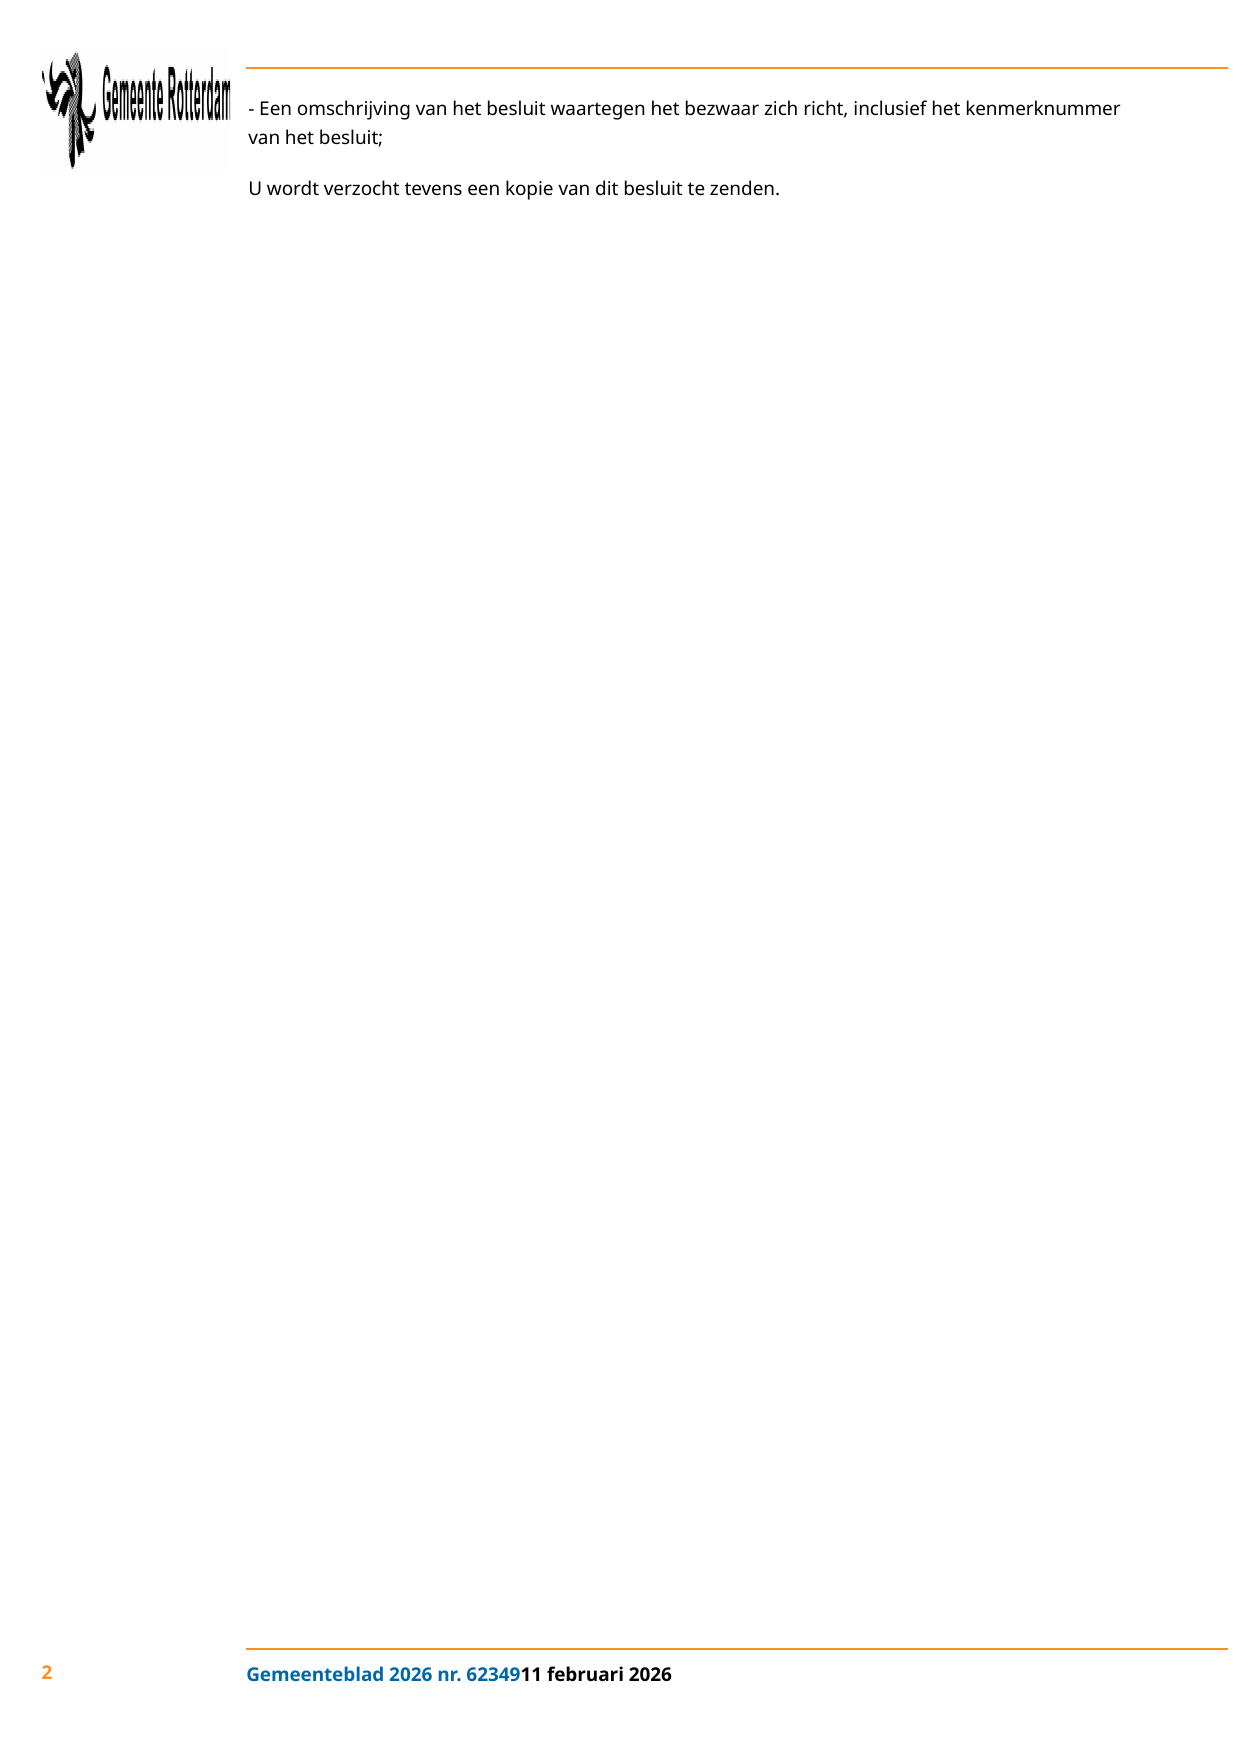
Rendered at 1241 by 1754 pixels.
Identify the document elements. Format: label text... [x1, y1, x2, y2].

text - Een omschrijving van het besluit waartegen het bezwaar zich richt, inclusief het kenmerknummer van het besluit; [248, 95, 1152, 150]
text U wordt verzocht tevens een kopie van dit besluit te zenden. [248, 175, 1152, 201]
picture [41, 47, 231, 172]
